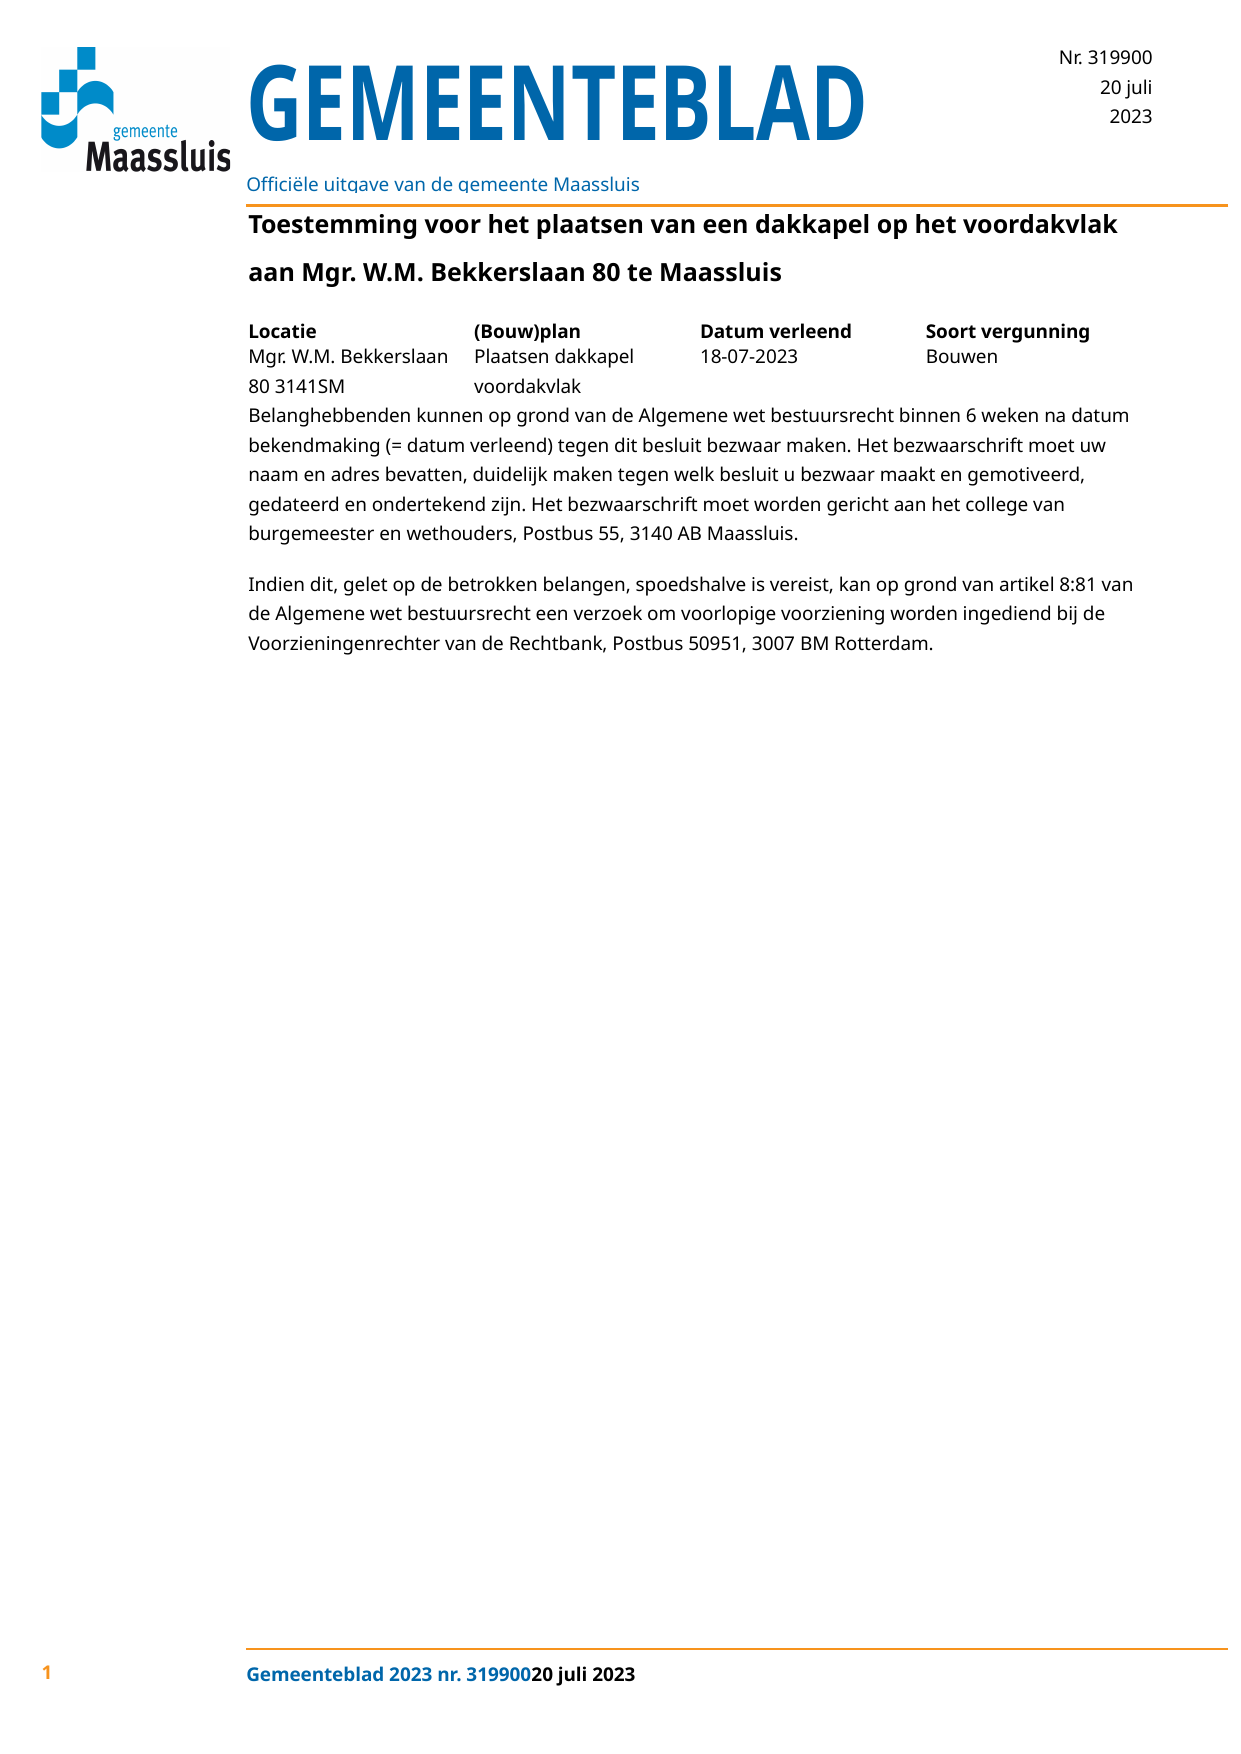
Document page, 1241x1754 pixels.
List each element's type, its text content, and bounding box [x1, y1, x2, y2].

text Belanghebbenden kunnen op grond van de Algemene wet bestuursrecht binnen 6 weken na datum bekendmaking (= datum verleend) tegen dit besluit bezwaar maken. Het bezwaarschrift moet uw naam en adres bevatten, duidelijk maken tegen welk besluit u bezwaar maakt en gemotiveerd, gedateerd en ondertekend zijn. Het bezwaarschrift moet worden gericht aan het college van burgemeester en wethouders, Postbus 55, 3140 AB Maassluis. [248, 402, 1152, 546]
table_cell Bouwen [926, 344, 1152, 399]
picture [41, 47, 77, 92]
text Indien dit, gelet op de betrokken belangen, spoedshalve is vereist, kan op grond van artikel 8:81 van de Algemene wet bestuursrecht een verzoek om voorlopige voorziening worden ingediend bij de Voorzieningenrechter van de Rechtbank, Postbus 50951, 3007 BM Rotterdam. [248, 571, 1152, 656]
text Toestemming voor het plaatsen van een dakkapel op het voordakvlak aan Mgr. W.M. Bekkerslaan 80 te Maassluis [248, 207, 1152, 288]
table_cell Plaatsen dakkapel voordakvlak [474, 344, 700, 399]
table_cell Mgr. W.M. Bekkerslaan 80 3141SM [248, 344, 474, 399]
table_header Datum verleend [700, 318, 926, 344]
picture [41, 47, 231, 172]
table_cell 18-07-2023 [700, 344, 926, 399]
table_header (Bouw)plan [474, 318, 700, 344]
table_header Soort vergunning [926, 318, 1152, 344]
table_header Locatie [248, 318, 474, 344]
